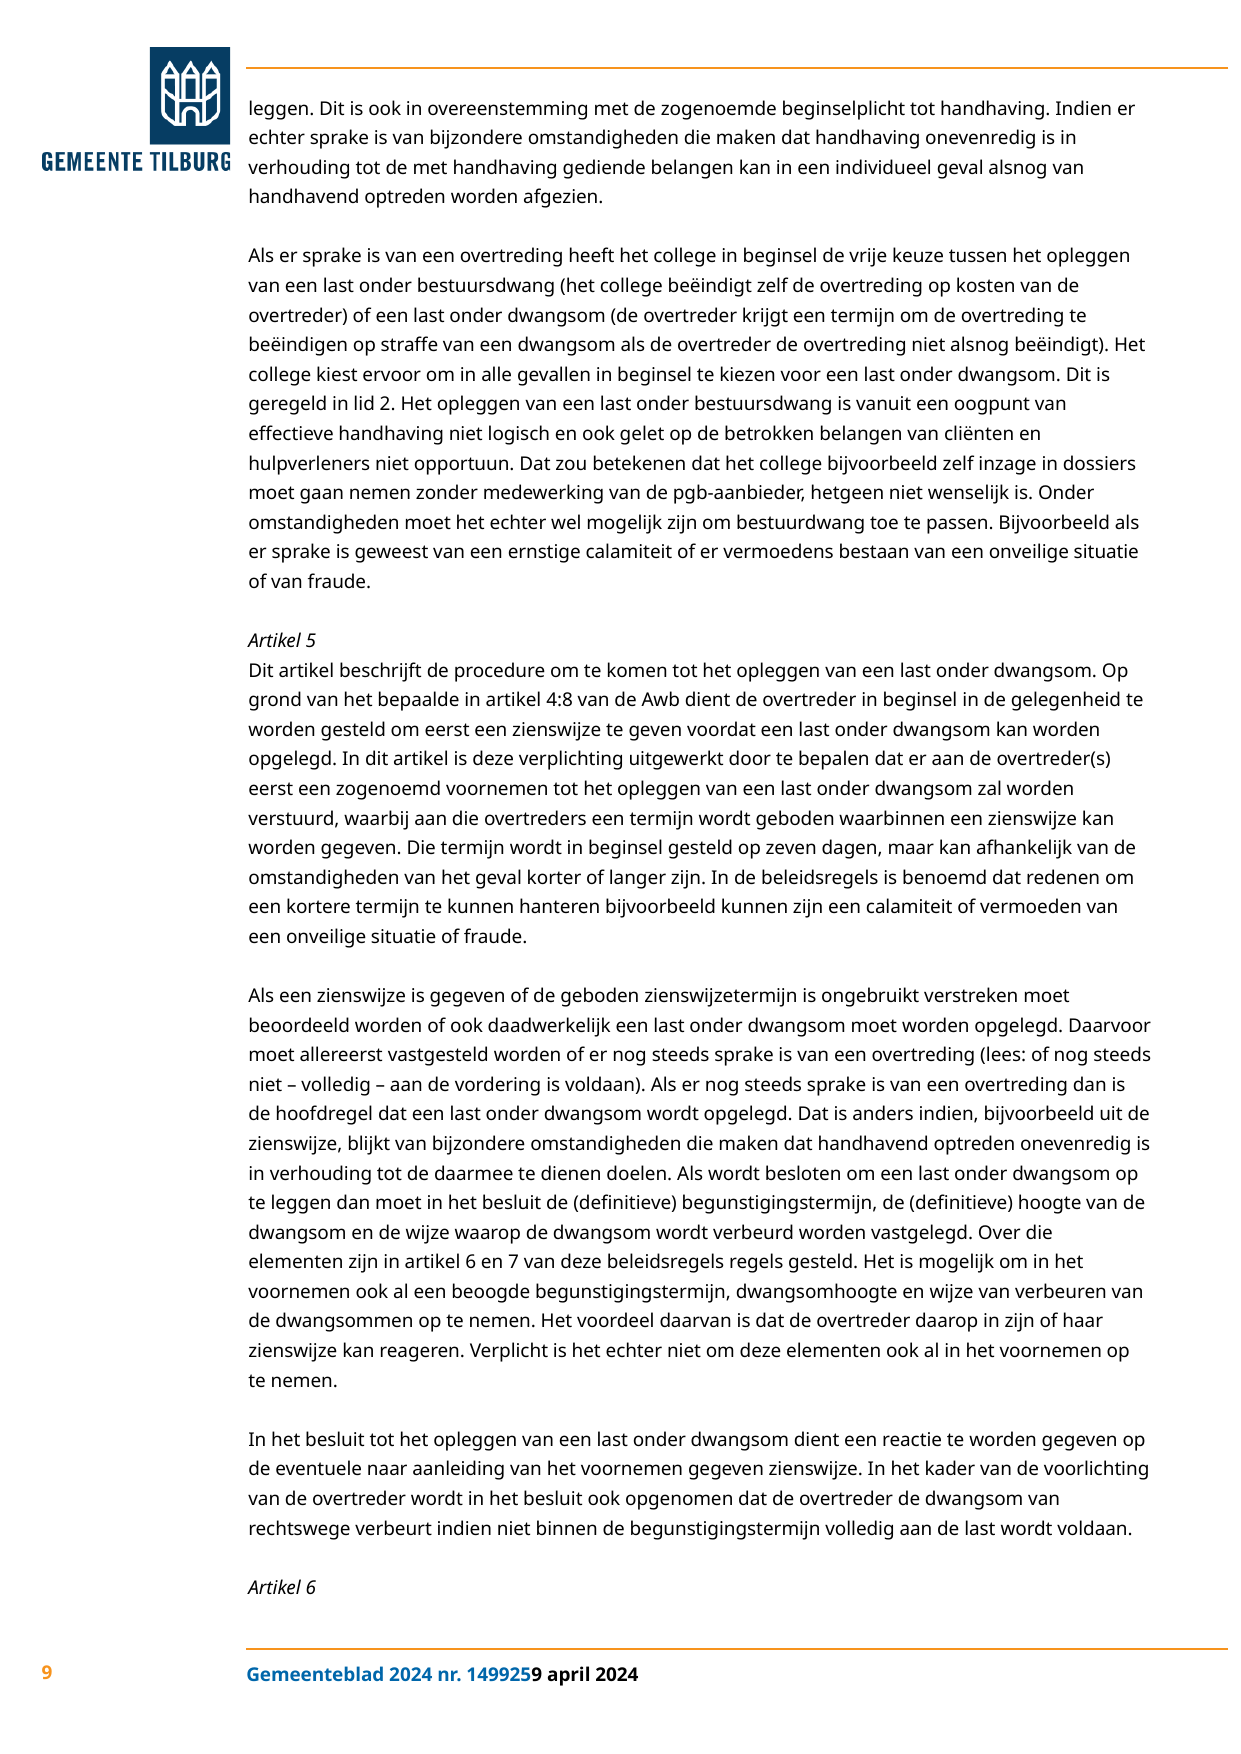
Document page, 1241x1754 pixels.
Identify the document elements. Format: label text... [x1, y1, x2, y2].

text Dit artikel beschrijft de procedure om te komen tot het opleggen van een last onder dwangsom. Op grond van het bepaalde in artikel 4:8 van de Awb dient de overtreder in beginsel in de gelegenheid te worden gesteld om eerst een zienswijze te geven voordat een last onder dwangsom kan worden opgelegd. In dit artikel is deze verplichting uitgewerkt door te bepalen dat er aan de overtreder(s) eerst een zogenoemd voornemen tot het opleggen van een last onder dwangsom zal worden verstuurd, waarbij aan die overtreders een termijn wordt geboden waarbinnen een zienswijze kan worden gegeven. Die termijn wordt in beginsel gesteld op zeven dagen, maar kan afhankelijk van de omstandigheden van het geval korter of langer zijn. In de beleidsregels is benoemd dat redenen om een kortere termijn te kunnen hanteren bijvoorbeeld kunnen zijn een calamiteit of vermoeden van een onveilige situatie of fraude. [248, 657, 1152, 949]
text leggen. Dit is ook in overeenstemming met de zogenoemde beginselplicht tot handhaving. Indien er echter sprake is van bijzondere omstandigheden die maken dat handhaving onevenredig is in verhouding tot de met handhaving gediende belangen kan in een individueel geval alsnog van handhavend optreden worden afgezien. [248, 95, 1152, 209]
text In het besluit tot het opleggen van een last onder dwangsom dient een reactie te worden gegeven op de eventuele naar aanleiding van het voornemen gegeven zienswijze. In het kader van de voorlichting van de overtreder wordt in het besluit ook opgenomen dat de overtreder de dwangsom van rechtswege verbeurt indien niet binnen de begunstigingstermijn volledig aan de last wordt voldaan. [248, 1426, 1152, 1541]
text Als een zienswijze is gegeven of de geboden zienswijzetermijn is ongebruikt verstreken moet beoordeeld worden of ook daadwerkelijk een last onder dwangsom moet worden opgelegd. Daarvoor moet allereerst vastgesteld worden of er nog steeds sprake is van een overtreding (lees: of nog steeds niet – volledig – aan de vordering is voldaan). Als er nog steeds sprake is van een overtreding dan is de hoofdregel dat een last onder dwangsom wordt opgelegd. Dat is anders indien, bijvoorbeeld uit de zienswijze, blijkt van bijzondere omstandigheden die maken dat handhavend optreden onevenredig is in verhouding tot de daarmee te dienen doelen. Als wordt besloten om een last onder dwangsom op te leggen dan moet in het besluit de (definitieve) begunstigingstermijn, de (definitieve) hoogte van de dwangsom en de wijze waarop de dwangsom wordt verbeurd worden vastgelegd. Over die elementen zijn in artikel 6 en 7 van deze beleidsregels regels gesteld. Het is mogelijk om in het voornemen ook al een beoogde begunstigingstermijn, dwangsomhoogte en wijze van verbeuren van de dwangsommen op te nemen. Het voordeel daarvan is dat de overtreder daarop in zijn of haar zienswijze kan reageren. Verplicht is het echter niet om deze elementen ook al in het voornemen op te nemen. [248, 982, 1152, 1393]
text Artikel 6 [248, 1574, 1152, 1600]
text Als er sprake is van een overtreding heeft het college in beginsel de vrije keuze tussen het opleggen van een last onder bestuursdwang (het college beëindigt zelf de overtreding op kosten van de overtreder) of een last onder dwangsom (de overtreder krijgt een termijn om de overtreding te beëindigen op straffe van een dwangsom als de overtreder de overtreding niet alsnog beëindigt). Het college kiest ervoor om in alle gevallen in beginsel te kiezen voor een last onder dwangsom. Dit is geregeld in lid 2. Het opleggen van een last onder bestuursdwang is vanuit een oogpunt van effectieve handhaving niet logisch en ook gelet op de betrokken belangen van cliënten en hulpverleners niet opportuun. Dat zou betekenen dat het college bijvoorbeeld zelf inzage in dossiers moet gaan nemen zonder medewerking van de pgb-aanbieder, hetgeen niet wenselijk is. Onder omstandigheden moet het echter wel mogelijk zijn om bestuurdwang toe te passen. Bijvoorbeeld als er sprake is geweest van een ernstige calamiteit of er vermoedens bestaan van een onveilige situatie of van fraude. [248, 243, 1152, 594]
picture [41, 47, 231, 172]
text Artikel 5 [248, 627, 1152, 653]
